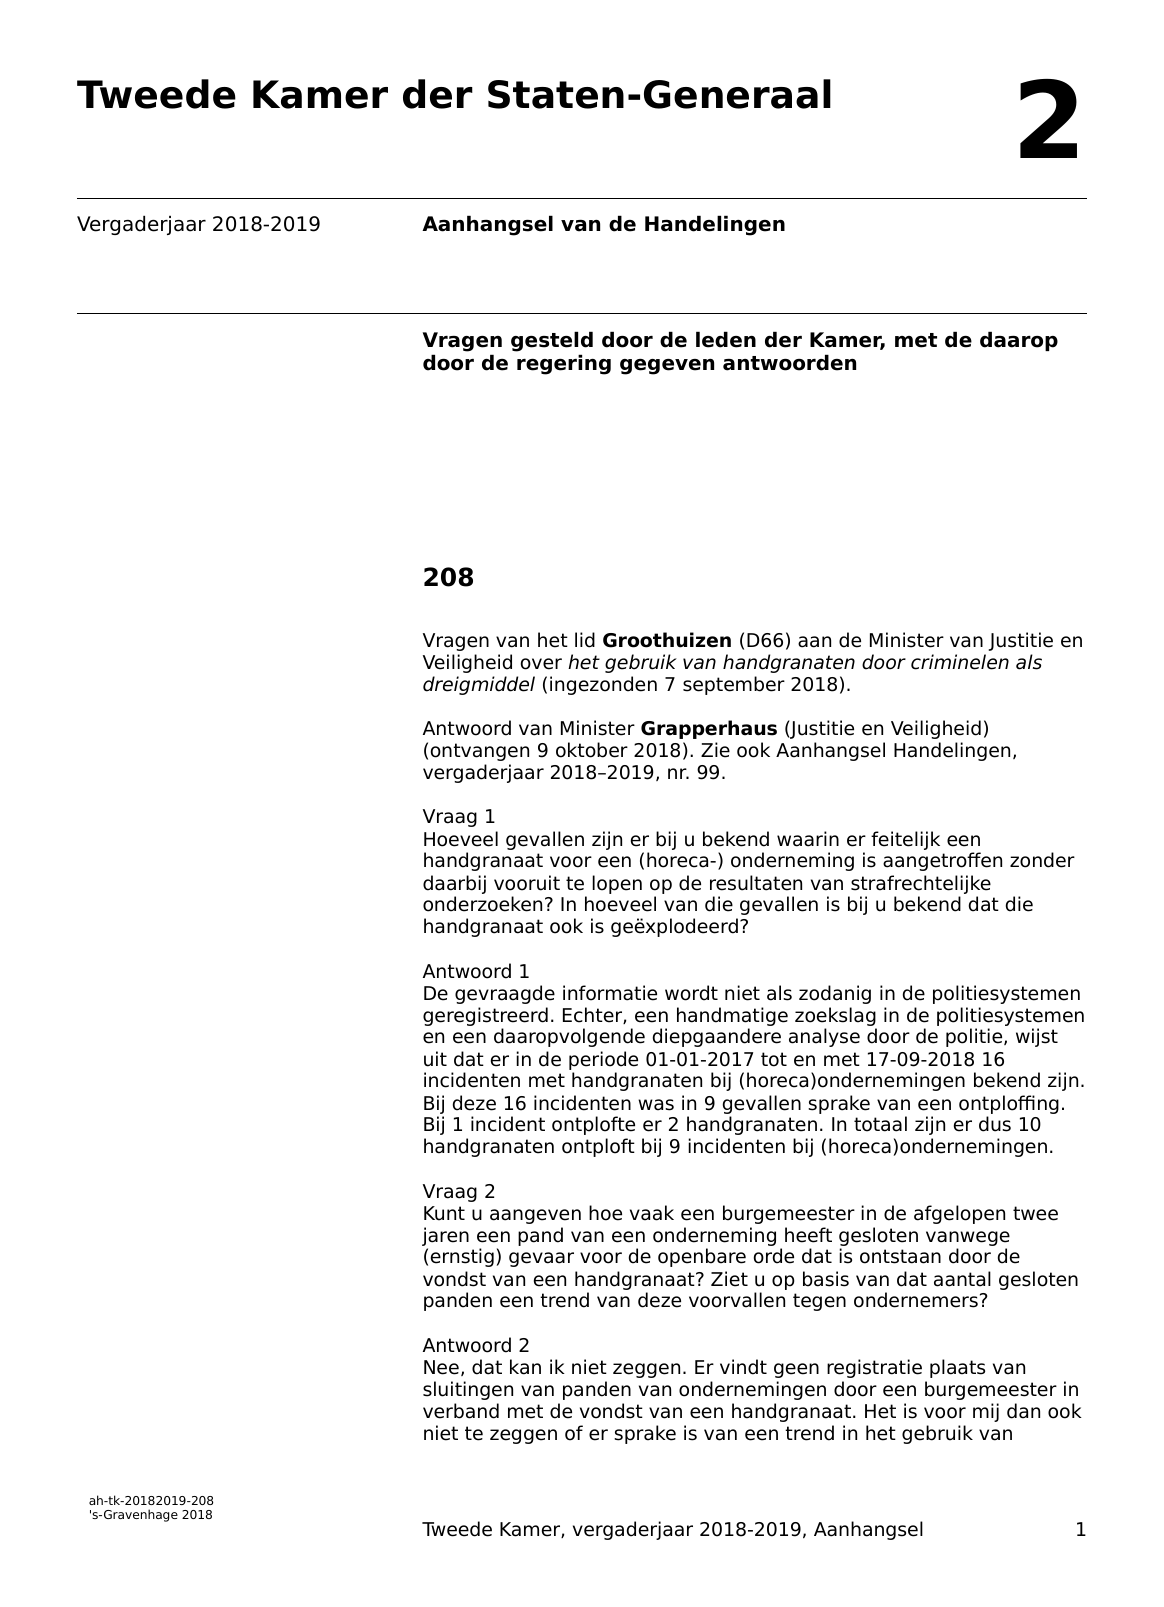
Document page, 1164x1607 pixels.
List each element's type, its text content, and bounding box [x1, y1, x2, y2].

text De gevraagde informatie wordt niet als zodanig in de politiesystemen geregistreerd. Echter, een handmatige zoekslag in de politiesystemen en een daaropvolgende diepgaandere analyse door de politie, wijst uit dat er in de periode 01-01-2017 tot en met 17-09-2018 16 incidenten met handgranaten bij (horeca)ondernemingen bekend zijn. Bij deze 16 incidenten was in 9 gevallen sprake van een ontploffing. Bij 1 incident ontplofte er 2 handgranaten. In totaal zijn er dus 10 handgranaten ontploft bij 9 incidenten bij (horeca)ondernemingen. [422, 982, 1087, 1158]
text Antwoord van Minister Grapperhaus (Justitie en Veiligheid) (ontvangen 9 oktober 2018). Zie ook Aanhangsel Handelingen, vergaderjaar 2018–2019, nr. 99. [422, 718, 1087, 784]
text Antwoord 2 [422, 1334, 1087, 1357]
table_cell Aanhangsel van de Handelingen [422, 199, 1087, 313]
table_cell Vergaderjaar 2018-2019 [77, 199, 422, 313]
text 's-Gravenhage 2018 [88, 1508, 323, 1522]
text Hoeveel gevallen zijn er bij u bekend waarin er feitelijk een handgranaat voor een (horeca-) onderneming is aangetroffen zonder daarbij vooruit te lopen op de resultaten van strafrechtelijke onderzoeken? In hoeveel van die gevallen is bij u bekend dat die handgranaat ook is geëxplodeerd? [422, 828, 1087, 938]
text Antwoord 1 [422, 961, 1087, 982]
table_cell [77, 314, 422, 375]
text 208 [422, 563, 1087, 592]
table_header 2 [886, 59, 1087, 198]
text Kunt u aangeven hoe vaak een burgemeester in de afgelopen twee jaren een pand van een onderneming heeft gesloten vanwege (ernstig) gevaar voor de openbare orde dat is ontstaan door de vondst van een handgranaat? Ziet u op basis van dat aantal gesloten panden een trend van deze voorvallen tegen ondernemers? [422, 1202, 1087, 1312]
text Nee, dat kan ik niet zeggen. Er vindt geen registratie plaats van sluitingen van panden van ondernemingen door een burgemeester in verband met de vondst van een handgranaat. Het is voor mij dan ook niet te zeggen of er sprake is van een trend in het gebruik van [422, 1357, 1087, 1444]
text Vragen van het lid Groothuizen (D66) aan de Minister van Justitie en Veiligheid over het gebruik van handgranaten door criminelen als dreigmiddel (ingezonden 7 september 2018). [422, 630, 1087, 696]
text Vraag 2 [422, 1181, 1087, 1202]
text ah-tk-20182019-208 [88, 1494, 323, 1508]
table_header Tweede Kamer der Staten-Generaal [77, 59, 886, 198]
table_cell Vragen gesteld door de leden der Kamer, met de daarop door de regering gegeven antwoorden [422, 314, 1087, 375]
text Vraag 1 [422, 806, 1087, 828]
